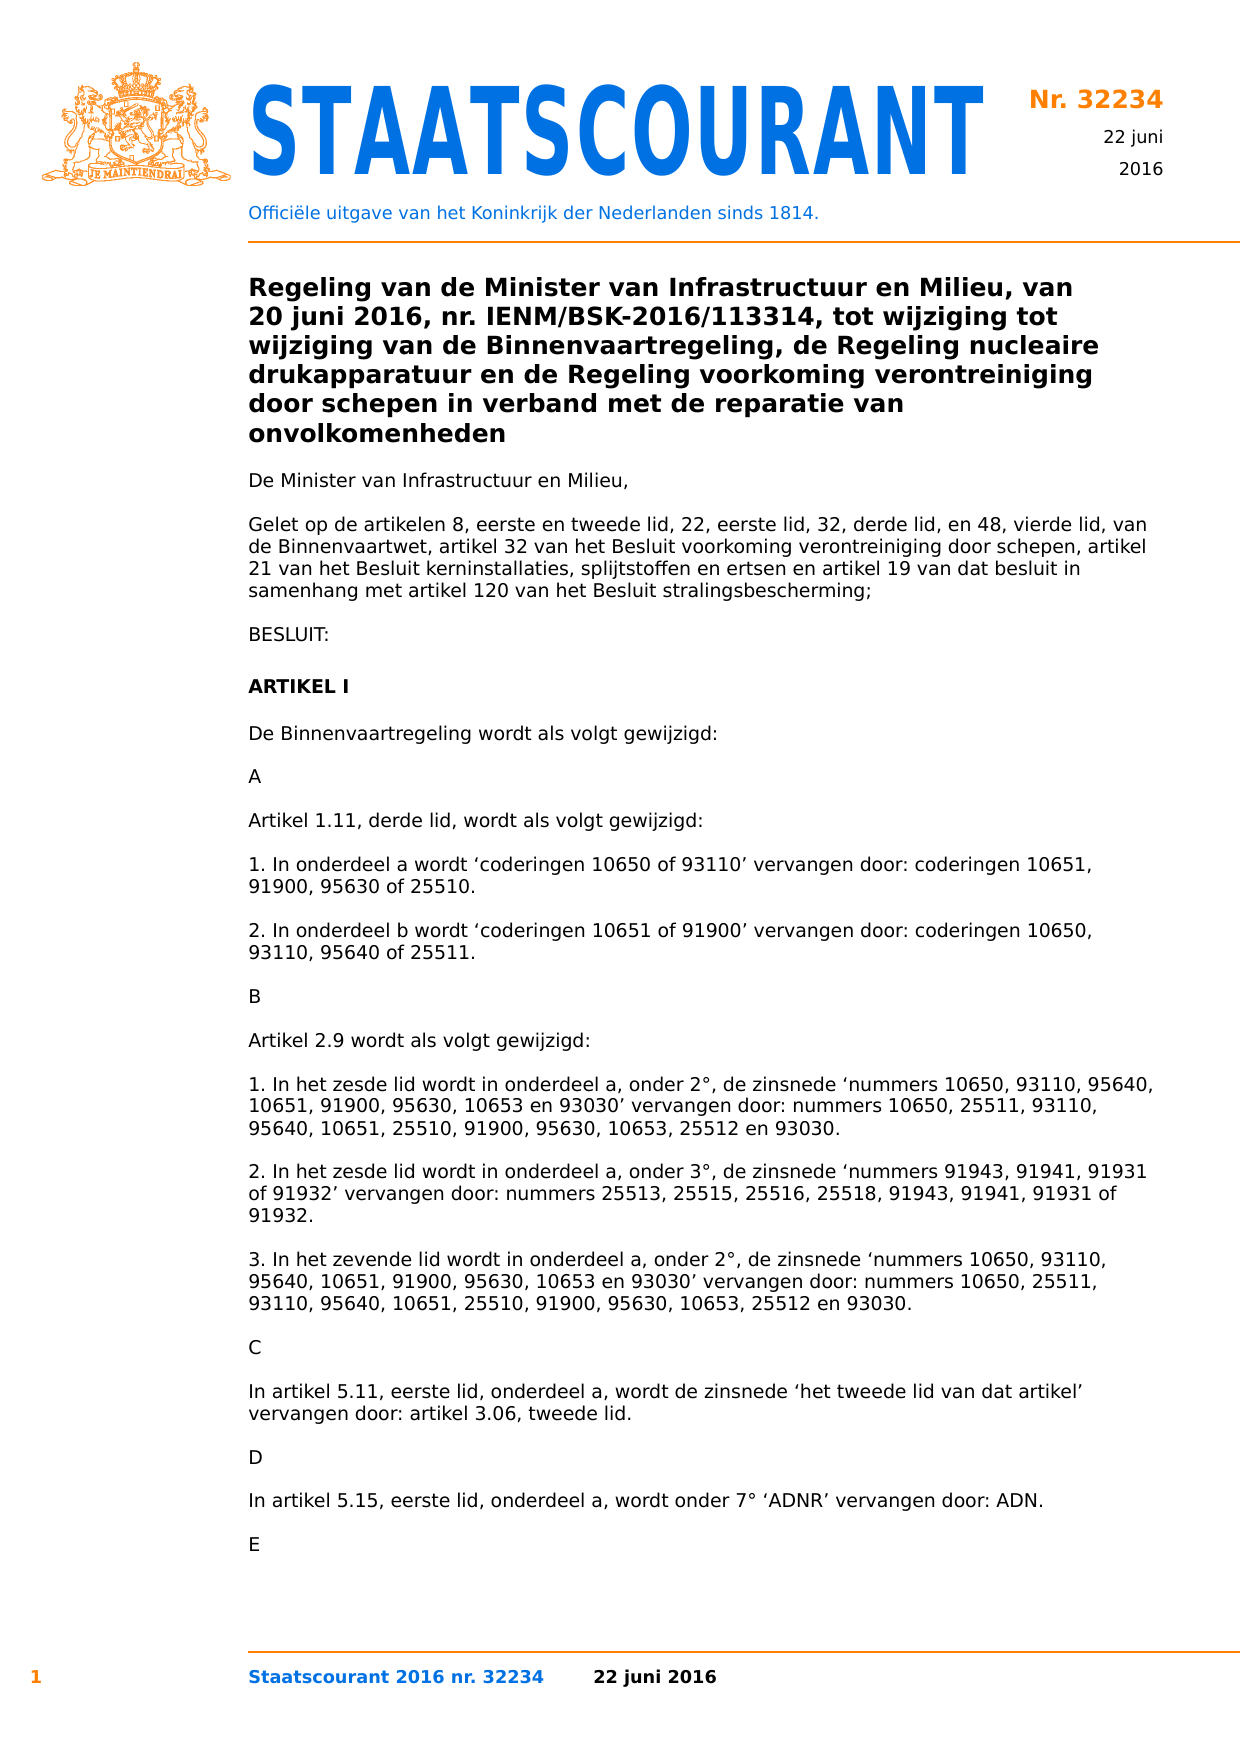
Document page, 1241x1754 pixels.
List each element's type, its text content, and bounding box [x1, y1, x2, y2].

text 3. In het zevende lid wordt in onderdeel a, onder 2°, de zinsnede ‘nummers 10650, 93110, 95640, 10651, 91900, 95630, 10653 en 93030’ vervangen door: nummers 10650, 25511, 93110, 95640, 10651, 25510, 91900, 95630, 10653, 25512 en 93030. [248, 1249, 1163, 1315]
text De Binnenvaartregeling wordt als volgt gewijzigd: [248, 722, 1163, 744]
picture [41, 62, 231, 186]
text D [248, 1447, 1163, 1468]
text B [248, 986, 1163, 1008]
text 2. In onderdeel b wordt ‘coderingen 10651 of 91900’ vervangen door: coderingen 10650, 93110, 95640 of 25511. [248, 920, 1163, 964]
text 2. In het zesde lid wordt in onderdeel a, onder 3°, de zinsnede ‘nummers 91943, 91941, 91931 of 91932’ vervangen door: nummers 25513, 25515, 25516, 25518, 91943, 91941, 91931 of 91932. [248, 1161, 1163, 1227]
text A [248, 766, 1163, 788]
text Gelet op de artikelen 8, eerste en tweede lid, 22, eerste lid, 32, derde lid, en 48, vierde lid, van de Binnenvaartwet, artikel 32 van het Besluit voorkoming verontreiniging door schepen, artikel 21 van het Besluit kerninstallaties, splijtstoffen en ertsen en artikel 19 van dat besluit in samenhang met artikel 120 van het Besluit stralingsbescherming; [248, 514, 1163, 602]
text De Minister van Infrastructuur en Milieu, [248, 470, 1163, 492]
text 1. In onderdeel a wordt ‘coderingen 10650 of 93110’ vervangen door: coderingen 10651, 91900, 95630 of 25510. [248, 854, 1163, 898]
text Artikel 1.11, derde lid, wordt als volgt gewijzigd: [248, 810, 1163, 832]
text In artikel 5.15, eerste lid, onderdeel a, wordt onder 7° ‘ADNR’ vervangen door: ADN. [248, 1490, 1163, 1512]
table_header Nr. 32234 [998, 62, 1240, 121]
table_cell 2016 [998, 153, 1240, 203]
text In artikel 5.11, eerste lid, onderdeel a, wordt de zinsnede ‘het tweede lid van dat artikel’ vervangen door: artikel 3.06, tweede lid. [248, 1381, 1163, 1425]
table_header STAATSCOURANT [248, 62, 998, 203]
text Artikel 2.9 wordt als volgt gewijzigd: [248, 1029, 1163, 1052]
table_header [25, 62, 248, 241]
text C [248, 1337, 1163, 1359]
table_cell 22 juni [998, 121, 1240, 153]
subtitle Regeling van de Minister van Infrastructuur en Milieu, van 20 juni 2016, nr. IENM/BSK-2016/113314, tot wijziging tot wijziging van de Binnenvaartregeling, de Regeling nucleaire drukapparatuur en de Regeling voorkoming verontreiniging door schepen in verband met de reparatie van onvolkomenheden [248, 273, 1163, 448]
text E [248, 1534, 1163, 1556]
table_cell Officiële uitgave van het Koninkrijk der Nederlanden sinds 1814. [248, 203, 1240, 241]
text BESLUIT: [248, 623, 1163, 646]
text 1. In het zesde lid wordt in onderdeel a, onder 2°, de zinsnede ‘nummers 10650, 93110, 95640, 10651, 91900, 95630, 10653 en 93030’ vervangen door: nummers 10650, 25511, 93110, 95640, 10651, 25510, 91900, 95630, 10653, 25512 en 93030. [248, 1073, 1163, 1139]
subtitle ARTIKEL I [248, 676, 1163, 697]
